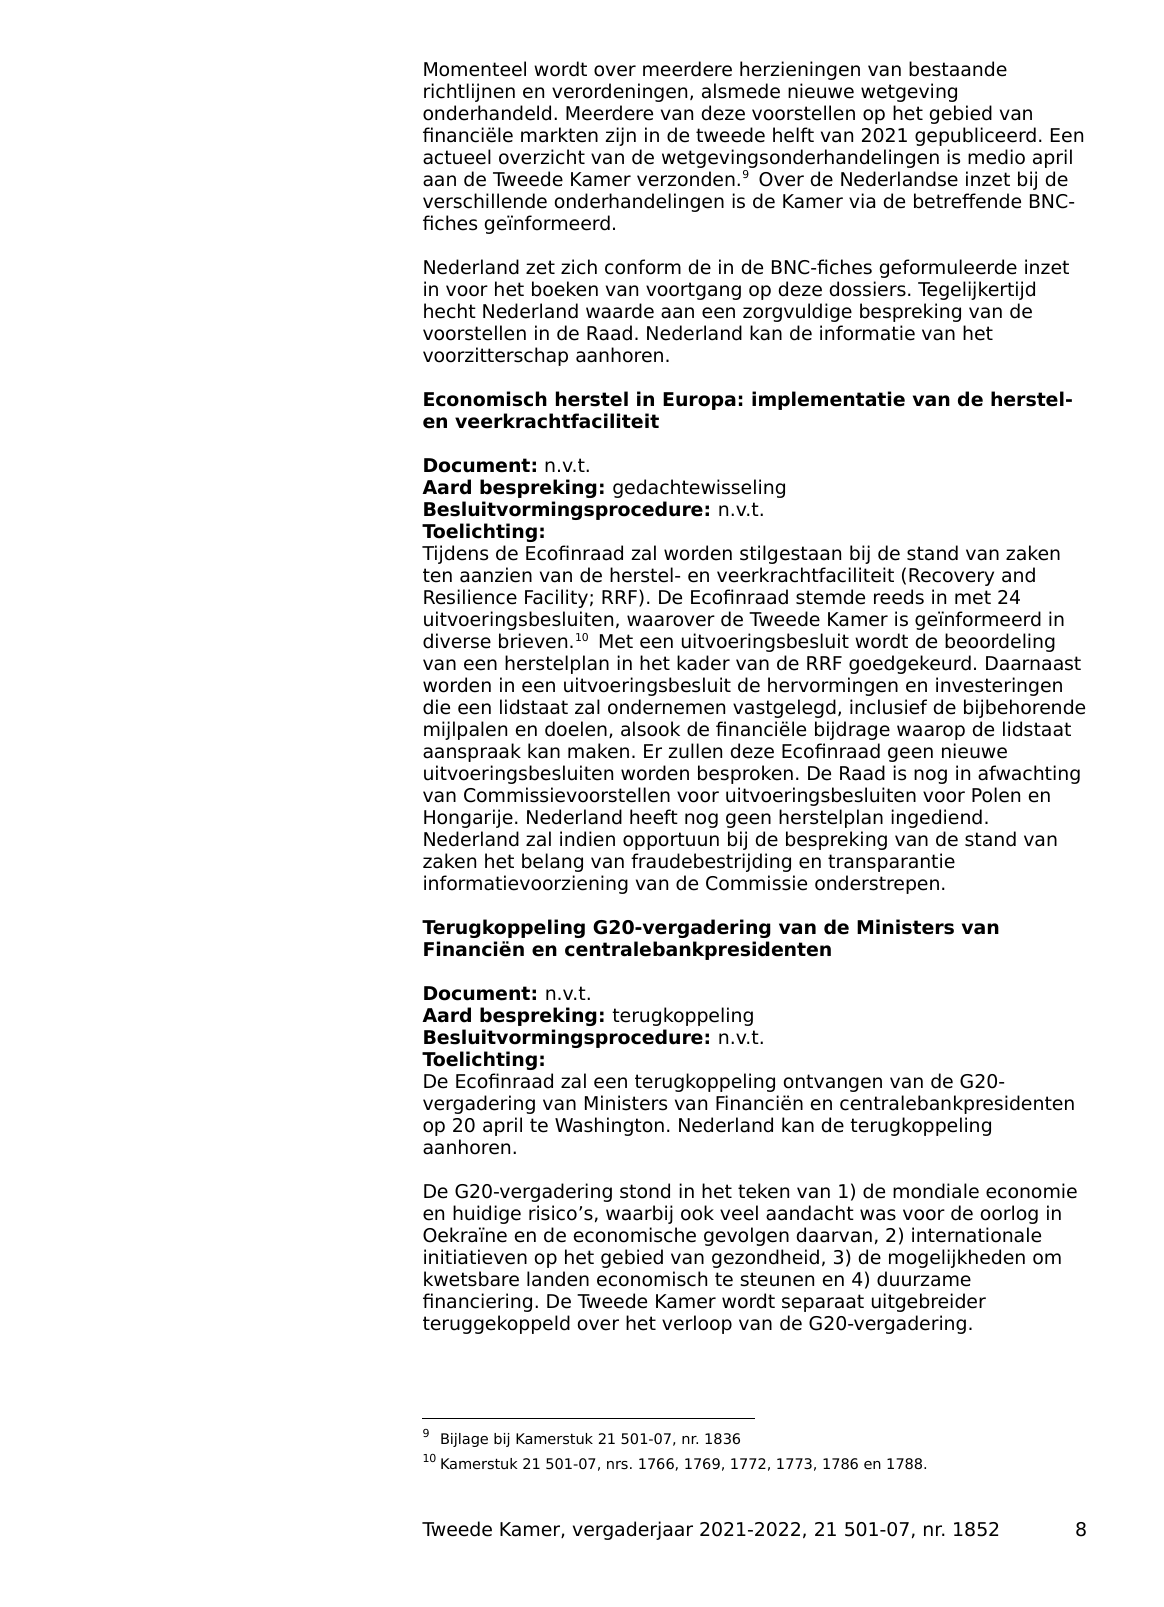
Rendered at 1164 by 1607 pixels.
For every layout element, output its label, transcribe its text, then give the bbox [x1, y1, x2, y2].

text Aard bespreking: gedachtewisseling [422, 477, 1087, 499]
text De G20-vergadering stond in het teken van 1) de mondiale economie en huidige risico’s, waarbij ook veel aandacht was voor de oorlog in Oekraïne en de economische gevolgen daarvan, 2) internationale initiatieven op het gebied van gezondheid, 3) de mogelijkheden om kwetsbare landen economisch te steunen en 4) duurzame financiering. De Tweede Kamer wordt separaat uitgebreider teruggekoppeld over het verloop van de G20-vergadering. [422, 1181, 1087, 1335]
text Toelichting: [422, 1049, 1087, 1071]
text Aard bespreking: terugkoppeling [422, 1005, 1087, 1027]
text Momenteel wordt over meerdere herzieningen van bestaande richtlijnen en verordeningen, alsmede nieuwe wetgeving onderhandeld. Meerdere van deze voorstellen op het gebied van financiële markten zijn in de tweede helft van 2021 gepubliceerd. Een actueel overzicht van de wetgevingsonderhandelingen is medio april aan de Tweede Kamer verzonden. Over de Nederlandse inzet bij de verschillende onderhandelingen is de Kamer via de betreffende BNC-fiches geïnformeerd. [422, 59, 1087, 235]
text Besluitvormingsprocedure: n.v.t. [422, 1027, 1087, 1049]
text De Ecofinraad zal een terugkoppeling ontvangen van de G20-vergadering van Ministers van Financiën en centralebankpresidenten op 20 april te Washington. Nederland kan de terugkoppeling aanhoren. [422, 1071, 1087, 1159]
text Kamerstuk 21 501-07, nrs. 1766, 1769, 1772, 1773, 1786 en 1788. [422, 1452, 1087, 1474]
text Nederland zet zich conform de in de BNC-fiches geformuleerde inzet in voor het boeken van voortgang op deze dossiers. Tegelijkertijd hecht Nederland waarde aan een zorgvuldige bespreking van de voorstellen in de Raad. Nederland kan de informatie van het voorzitterschap aanhoren. [422, 257, 1087, 367]
text Document: n.v.t. [422, 455, 1087, 477]
text Document: n.v.t. [422, 983, 1087, 1005]
subtitle Economisch herstel in Europa: implementatie van de herstel- en veerkrachtfaciliteit [422, 389, 1087, 433]
text Bijlage bij Kamerstuk 21 501-07, nr. 1836 [422, 1427, 1087, 1449]
subtitle Terugkoppeling G20-vergadering van de Ministers van Financiën en centralebankpresidenten [422, 917, 1087, 961]
text Besluitvormingsprocedure: n.v.t. [422, 499, 1087, 521]
text Toelichting: [422, 521, 1087, 543]
text Tijdens de Ecofinraad zal worden stilgestaan bij de stand van zaken ten aanzien van de herstel- en veerkrachtfaciliteit (Recovery and Resilience Facility; RRF). De Ecofinraad stemde reeds in met 24 uitvoeringsbesluiten, waarover de Tweede Kamer is geïnformeerd in diverse brieven. Met een uitvoeringsbesluit wordt de beoordeling van een herstelplan in het kader van de RRF goedgekeurd. Daarnaast worden in een uitvoeringsbesluit de hervormingen en investeringen die een lidstaat zal ondernemen vastgelegd, inclusief de bijbehorende mijlpalen en doelen, alsook de financiële bijdrage waarop de lidstaat aanspraak kan maken. Er zullen deze Ecofinraad geen nieuwe uitvoeringsbesluiten worden besproken. De Raad is nog in afwachting van Commissievoorstellen voor uitvoeringsbesluiten voor Polen en Hongarije. Nederland heeft nog geen herstelplan ingediend. Nederland zal indien opportuun bij de bespreking van de stand van zaken het belang van fraudebestrijding en transparantie informatievoorziening van de Commissie onderstrepen. [422, 543, 1087, 895]
